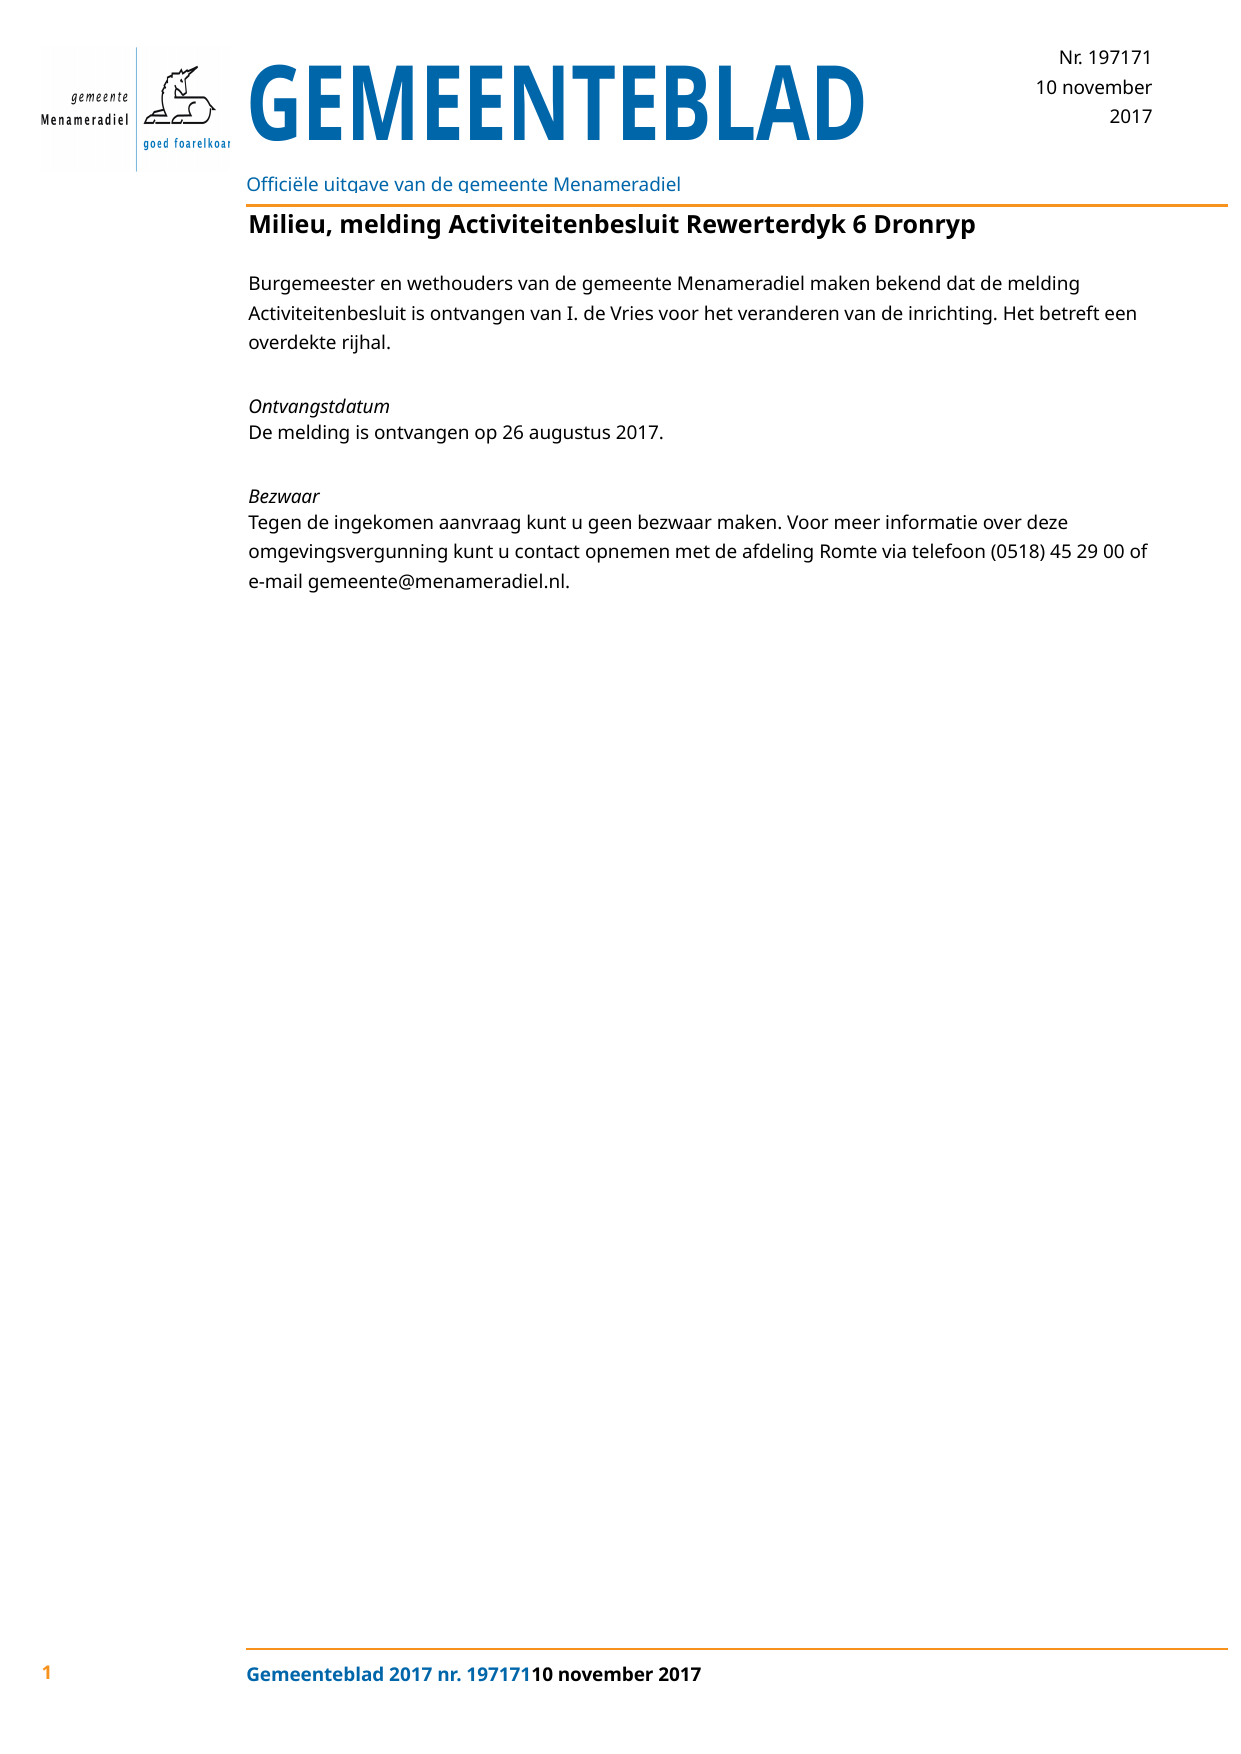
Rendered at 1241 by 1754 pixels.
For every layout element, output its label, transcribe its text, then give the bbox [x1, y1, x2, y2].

text Bezwaar [248, 483, 1152, 509]
text Tegen de ingekomen aanvraag kunt u geen bezwaar maken. Voor meer informatie over deze omgevingsvergunning kunt u contact opnemen met de afdeling Romte via telefoon (0518) 45 29 00 of e-mail gemeente@menameradiel.nl. [248, 509, 1152, 594]
picture [41, 47, 231, 172]
text Ontvangstdatum [248, 393, 1152, 419]
text Milieu, melding Activiteitenbesluit Rewerterdyk 6 Dronryp [248, 207, 1152, 241]
text De melding is ontvangen op 26 augustus 2017. [248, 419, 1152, 445]
text Burgemeester en wethouders van de gemeente Menameradiel maken bekend dat de melding Activiteitenbesluit is ontvangen van I. de Vries voor het veranderen van de inrichting. Het betreft een overdekte rijhal. [248, 270, 1152, 355]
